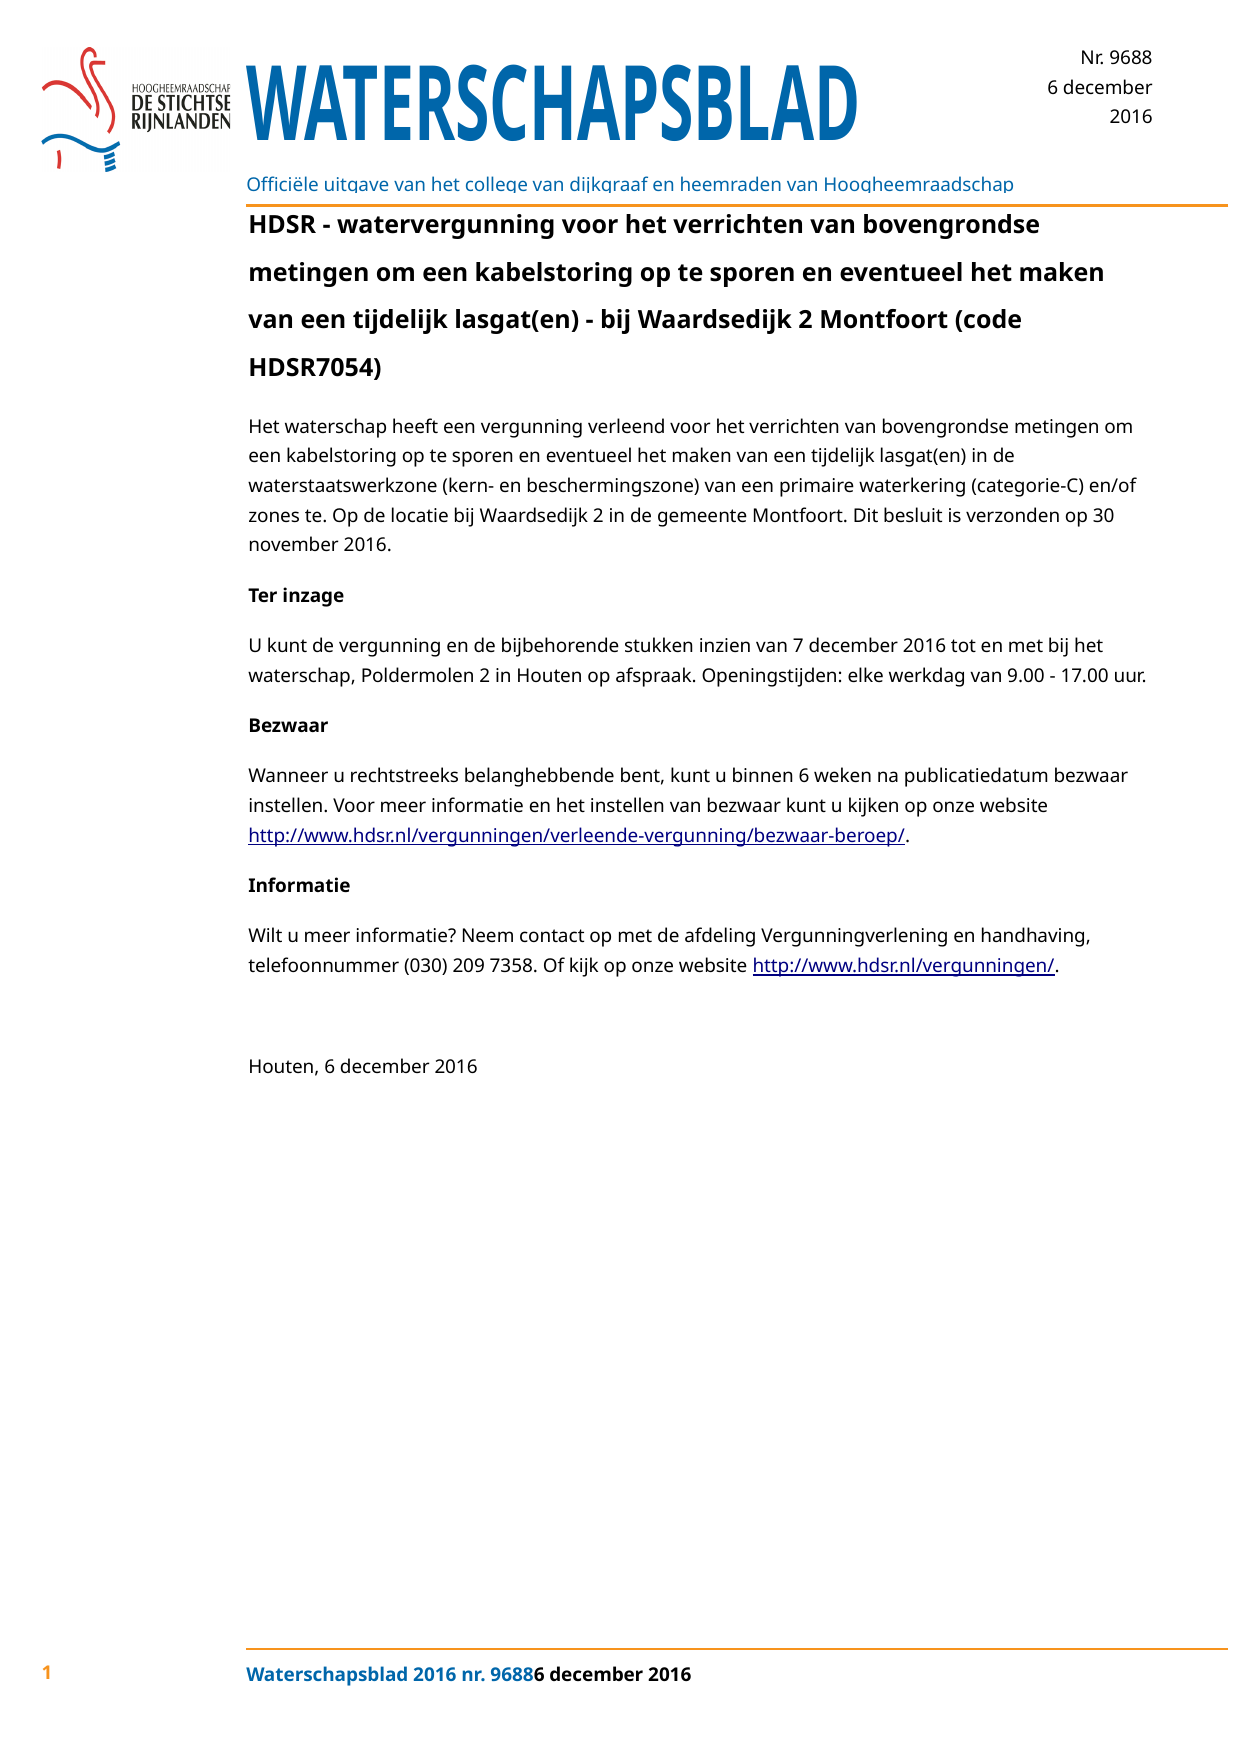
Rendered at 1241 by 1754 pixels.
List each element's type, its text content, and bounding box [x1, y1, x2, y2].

text Ter inzage [248, 582, 1152, 608]
text Bezwaar [248, 712, 1152, 738]
text HDSR - watervergunning voor het verrichten van bovengrondse metingen om een kabelstoring op te sporen en eventueel het maken van een tijdelijk lasgat(en) - bij Waardsedijk 2 Montfoort (code HDSR7054) [248, 207, 1152, 384]
text U kunt de vergunning en de bijbehorende stukken inzien van 7 december 2016 tot en met bij het waterschap, Poldermolen 2 in Houten op afspraak. Openingstijden: elke werkdag van 9.00 - 17.00 uur. [248, 632, 1152, 688]
text Houten, 6 december 2016 [248, 1053, 1152, 1079]
text Wanneer u rechtstreeks belanghebbende bent, kunt u binnen 6 weken na publicatiedatum bezwaar instellen. Voor meer informatie en het instellen van bezwaar kunt u kijken op onze website http://www.hdsr.nl/vergunningen/verleende-vergunning/bezwaar-beroep/. [248, 763, 1152, 848]
text Wilt u meer informatie? Neem contact op met de afdeling Vergunningverlening en handhaving, telefoonnummer (030) 209 7358. Of kijk op onze website http://www.hdsr.nl/vergunningen/. [248, 923, 1152, 978]
text Informatie [248, 872, 1152, 898]
picture [41, 47, 231, 172]
text Het waterschap heeft een vergunning verleend voor het verrichten van bovengrondse metingen om een kabelstoring op te sporen en eventueel het maken van een tijdelijk lasgat(en) in de waterstaatswerkzone (kern- en beschermingszone) van een primaire waterkering (categorie-C) en/of zones te. Op de locatie bij Waardsedijk 2 in de gemeente Montfoort. Dit besluit is verzonden op 30 november 2016. [248, 413, 1152, 557]
